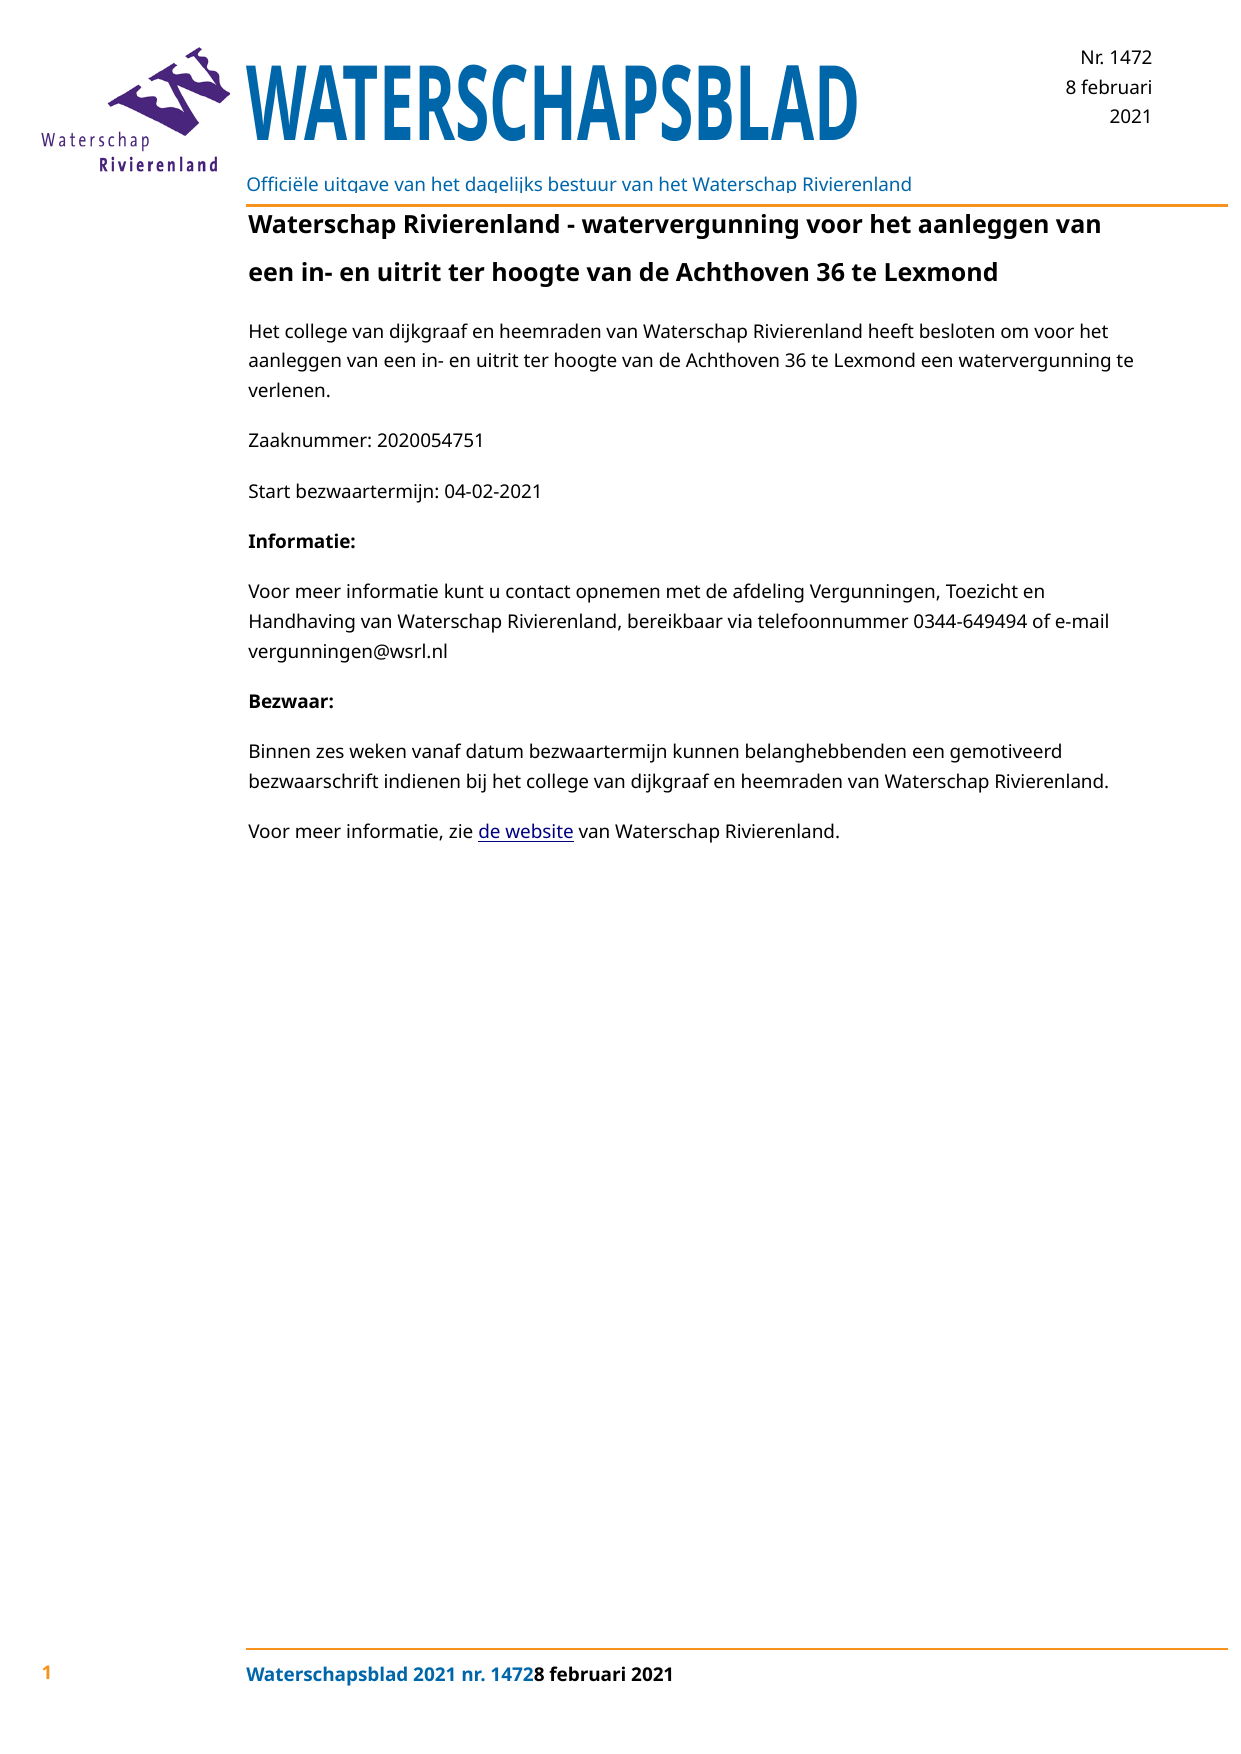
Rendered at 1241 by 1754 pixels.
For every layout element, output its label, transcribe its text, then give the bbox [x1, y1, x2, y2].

text Informatie: [248, 528, 1152, 554]
text Zaaknummer: 2020054751 [248, 427, 1152, 453]
text Voor meer informatie kunt u contact opnemen met de afdeling Vergunningen, Toezicht en Handhaving van Waterschap Rivierenland, bereikbaar via telefoonnummer 0344-649494 of e-mail vergunningen@wsrl.nl [248, 579, 1152, 664]
text Het college van dijkgraaf en heemraden van Waterschap Rivierenland heeft besloten om voor het aanleggen van een in- en uitrit ter hoogte van de Achthoven 36 te Lexmond een watervergunning te verlenen. [248, 318, 1152, 403]
text Bezwaar: [248, 688, 1152, 714]
text Binnen zes weken vanaf datum bezwaartermijn kunnen belanghebbenden een gemotiveerd bezwaarschrift indienen bij het college van dijkgraaf en heemraden van Waterschap Rivierenland. [248, 739, 1152, 794]
text Start bezwaartermijn: 04-02-2021 [248, 478, 1152, 504]
text Waterschap Rivierenland - watervergunning voor het aanleggen van een in- en uitrit ter hoogte van de Achthoven 36 te Lexmond [248, 207, 1152, 288]
picture [41, 47, 231, 172]
text Voor meer informatie, zie de website van Waterschap Rivierenland. [248, 819, 1152, 844]
